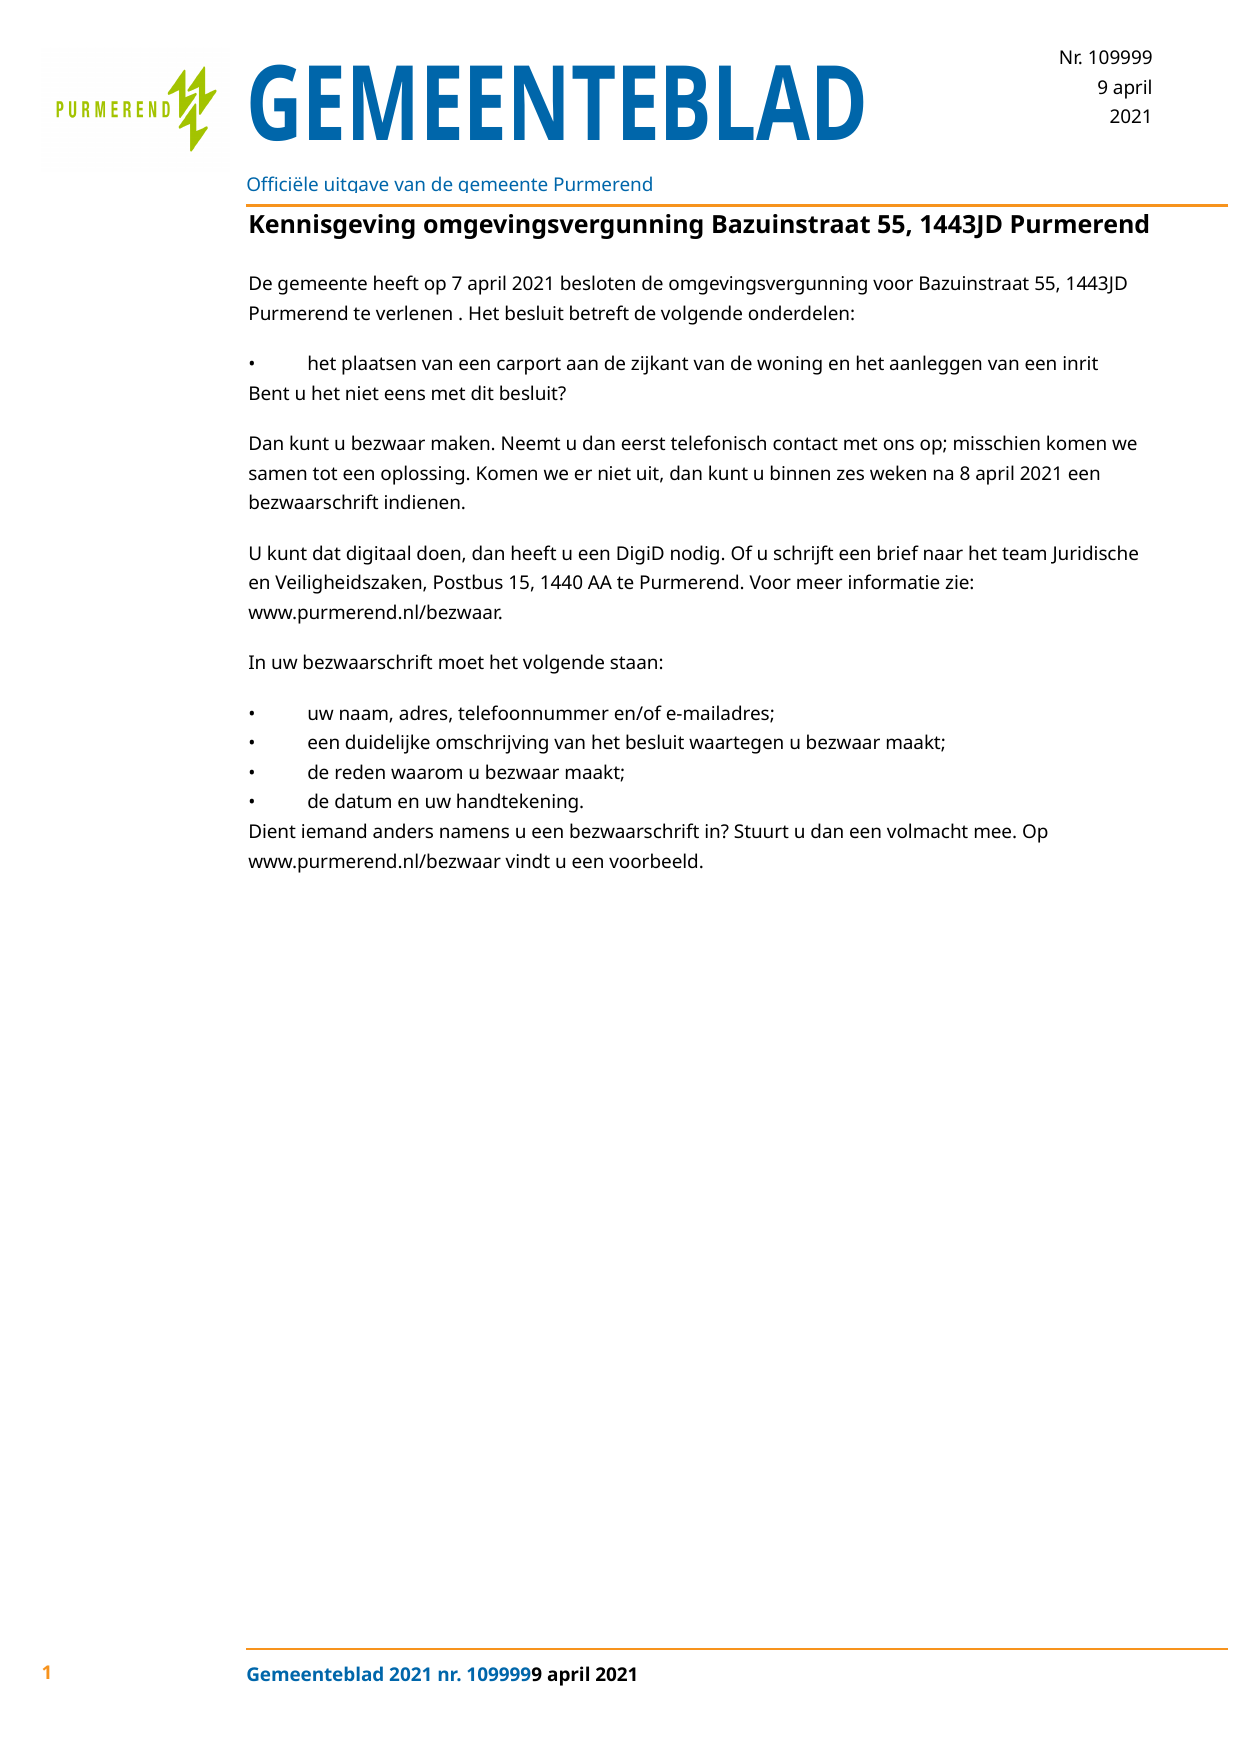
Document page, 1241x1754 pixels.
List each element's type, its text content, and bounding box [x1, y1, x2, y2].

list uw naam, adres, telefoonnummer en/of e-mailadres; [248, 700, 1152, 726]
text In uw bezwaarschrift moet het volgende staan: [248, 649, 1152, 675]
list de reden waarom u bezwaar maakt; [248, 759, 1152, 785]
text U kunt dat digitaal doen, dan heeft u een DigiD nodig. Of u schrijft een brief naar het team Juridische en Veiligheidszaken, Postbus 15, 1440 AA te Purmerend. Voor meer informatie zie: www.purmerend.nl/bezwaar. [248, 540, 1152, 625]
list het plaatsen van een carport aan de zijkant van de woning en het aanleggen van een inrit [248, 350, 1152, 376]
picture [41, 47, 231, 172]
text Kennisgeving omgevingsvergunning Bazuinstraat 55, 1443JD Purmerend [248, 207, 1152, 241]
text Dan kunt u bezwaar maken. Neemt u dan eerst telefonisch contact met ons op; misschien komen we samen tot een oplossing. Komen we er niet uit, dan kunt u binnen zes weken na 8 april 2021 een bezwaarschrift indienen. [248, 430, 1152, 515]
list een duidelijke omschrijving van het besluit waartegen u bezwaar maakt; [248, 729, 1152, 755]
text Dient iemand anders namens u een bezwaarschrift in? Stuurt u dan een volmacht mee. Op www.purmerend.nl/bezwaar vindt u een voorbeeld. [248, 818, 1152, 873]
list de datum en uw handtekening. [248, 789, 1152, 814]
text De gemeente heeft op 7 april 2021 besloten de omgevingsvergunning voor Bazuinstraat 55, 1443JD Purmerend te verlenen . Het besluit betreft de volgende onderdelen: [248, 270, 1152, 326]
text Bent u het niet eens met dit besluit? [248, 380, 1152, 406]
